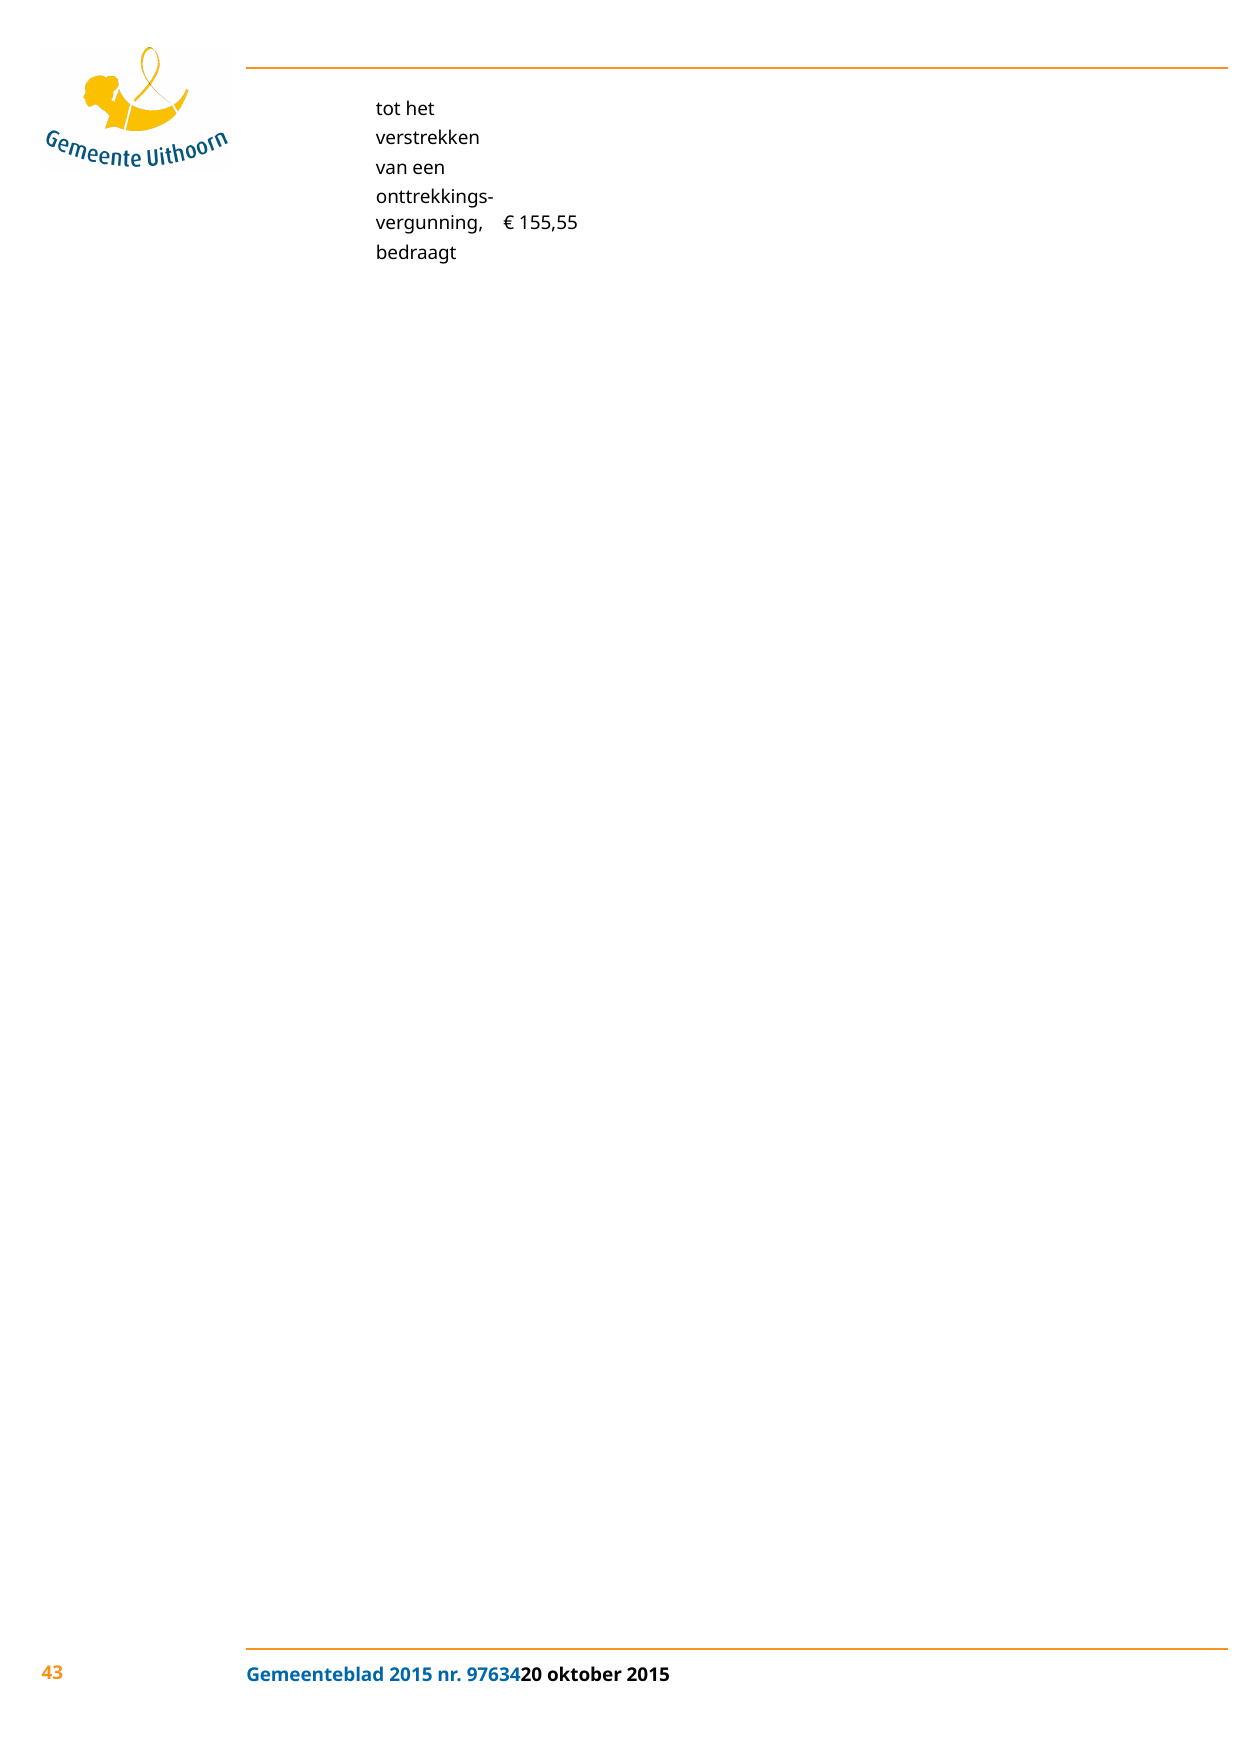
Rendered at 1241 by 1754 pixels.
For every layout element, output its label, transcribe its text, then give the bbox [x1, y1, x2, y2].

picture [41, 47, 231, 172]
table_cell [248, 209, 376, 264]
table_cell [248, 95, 376, 209]
table_cell € 155,55 [503, 209, 631, 264]
table_cell tot het verstrekken van een onttrekkings- [376, 95, 503, 209]
table_cell vergunning, bedraagt [376, 209, 503, 264]
table_cell [503, 95, 631, 209]
